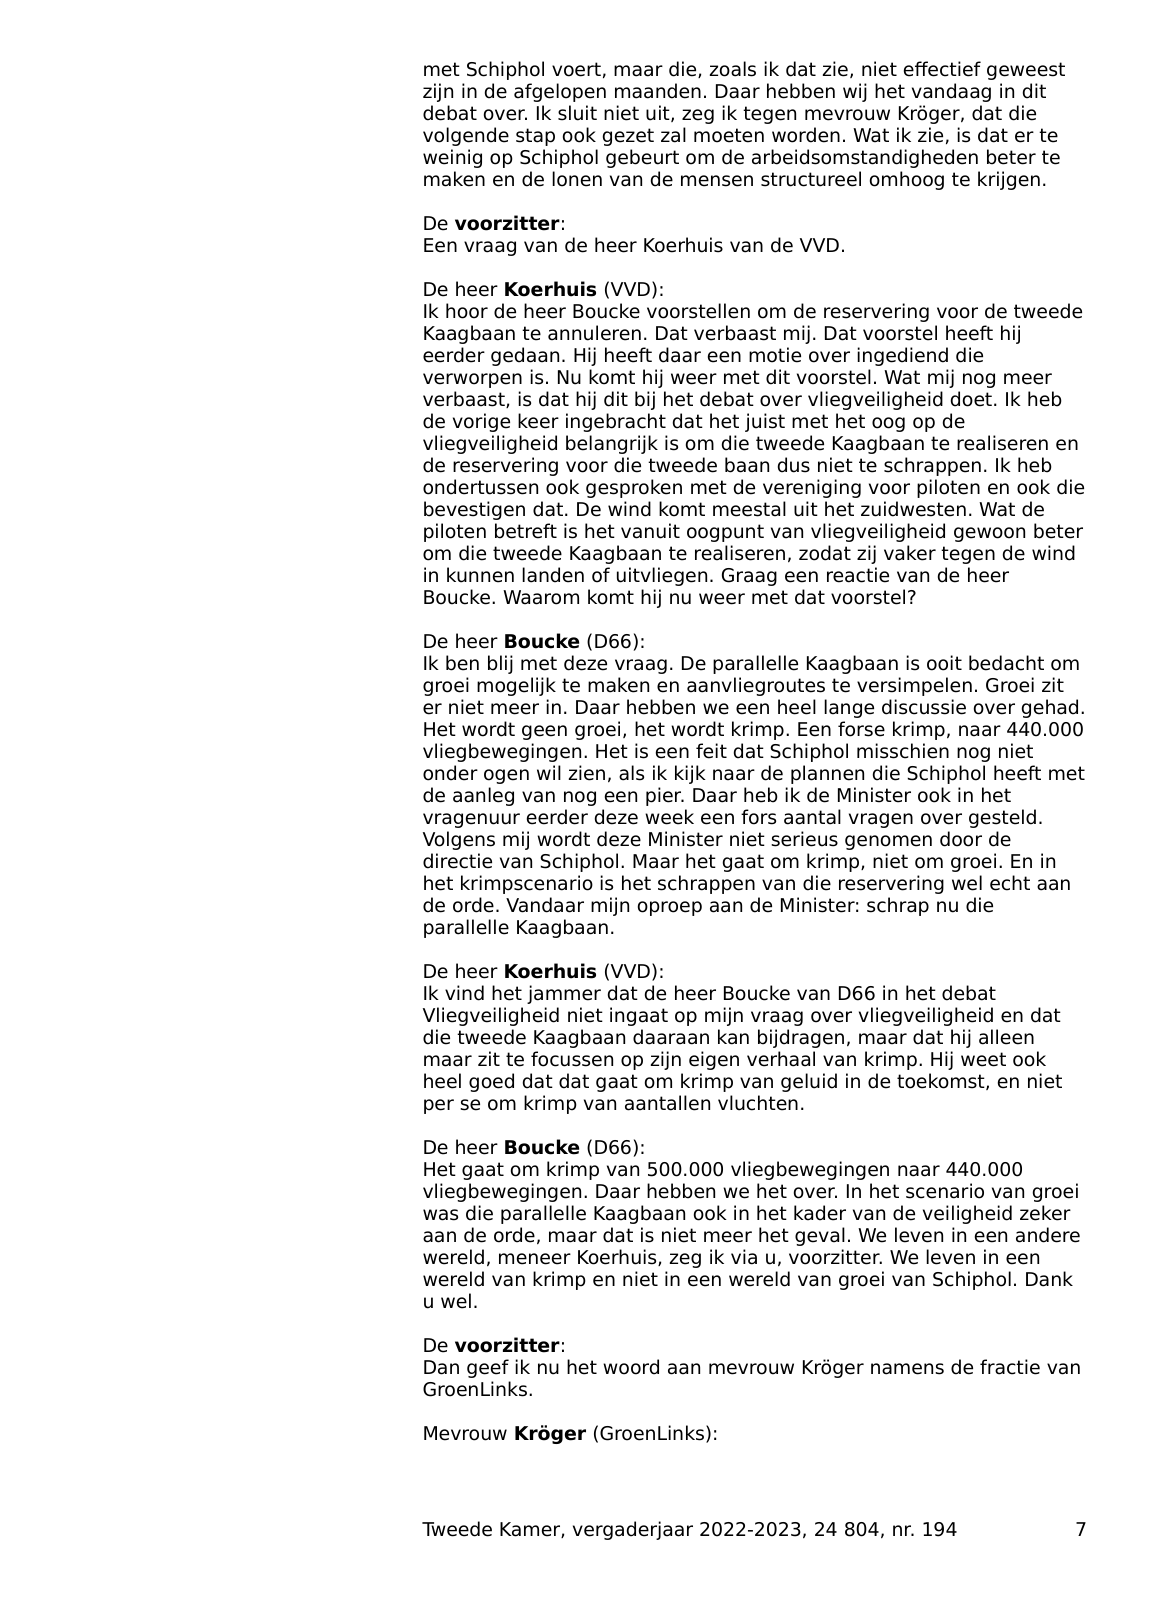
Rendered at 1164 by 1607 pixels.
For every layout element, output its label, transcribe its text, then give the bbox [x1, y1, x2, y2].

text met Schiphol voert, maar die, zoals ik dat zie, niet effectief geweest zijn in de afgelopen maanden. Daar hebben wij het vandaag in dit debat over. Ik sluit niet uit, zeg ik tegen mevrouw Kröger, dat die volgende stap ook gezet zal moeten worden. Wat ik zie, is dat er te weinig op Schiphol gebeurt om de arbeidsomstandigheden beter te maken en de lonen van de mensen structureel omhoog te krijgen. [422, 59, 1087, 191]
text Ik vind het jammer dat de heer Boucke van D66 in het debat Vliegveiligheid niet ingaat op mijn vraag over vliegveiligheid en dat die tweede Kaagbaan daaraan kan bijdragen, maar dat hij alleen maar zit te focussen op zijn eigen verhaal van krimp. Hij weet ook heel goed dat dat gaat om krimp van geluid in de toekomst, en niet per se om krimp van aantallen vluchten. [422, 983, 1087, 1115]
text Een vraag van de heer Koerhuis van de VVD. [422, 235, 1087, 257]
text De heer Boucke (D66): [422, 631, 1087, 653]
text De heer Boucke (D66): [422, 1137, 1087, 1159]
text Mevrouw Kröger (GroenLinks): [422, 1423, 1087, 1445]
text Ik hoor de heer Boucke voorstellen om de reservering voor de tweede Kaagbaan te annuleren. Dat verbaast mij. Dat voorstel heeft hij eerder gedaan. Hij heeft daar een motie over ingediend die verworpen is. Nu komt hij weer met dit voorstel. Wat mij nog meer verbaast, is dat hij dit bij het debat over vliegveiligheid doet. Ik heb de vorige keer ingebracht dat het juist met het oog op de vliegveiligheid belangrijk is om die tweede Kaagbaan te realiseren en de reservering voor die tweede baan dus niet te schrappen. Ik heb ondertussen ook gesproken met de vereniging voor piloten en ook die bevestigen dat. De wind komt meestal uit het zuidwesten. Wat de piloten betreft is het vanuit oogpunt van vliegveiligheid gewoon beter om die tweede Kaagbaan te realiseren, zodat zij vaker tegen de wind in kunnen landen of uitvliegen. Graag een reactie van de heer Boucke. Waarom komt hij nu weer met dat voorstel? [422, 301, 1087, 609]
text De heer Koerhuis (VVD): [422, 961, 1087, 983]
text Dan geef ik nu het woord aan mevrouw Kröger namens de fractie van GroenLinks. [422, 1357, 1087, 1401]
text De heer Koerhuis (VVD): [422, 279, 1087, 301]
text Het gaat om krimp van 500.000 vliegbewegingen naar 440.000 vliegbewegingen. Daar hebben we het over. In het scenario van groei was die parallelle Kaagbaan ook in het kader van de veiligheid zeker aan de orde, maar dat is niet meer het geval. We leven in een andere wereld, meneer Koerhuis, zeg ik via u, voorzitter. We leven in een wereld van krimp en niet in een wereld van groei van Schiphol. Dank u wel. [422, 1159, 1087, 1313]
text De voorzitter: [422, 1335, 1087, 1357]
text De voorzitter: [422, 213, 1087, 235]
text Ik ben blij met deze vraag. De parallelle Kaagbaan is ooit bedacht om groei mogelijk te maken en aanvliegroutes te versimpelen. Groei zit er niet meer in. Daar hebben we een heel lange discussie over gehad. Het wordt geen groei, het wordt krimp. Een forse krimp, naar 440.000 vliegbewegingen. Het is een feit dat Schiphol misschien nog niet onder ogen wil zien, als ik kijk naar de plannen die Schiphol heeft met de aanleg van nog een pier. Daar heb ik de Minister ook in het vragenuur eerder deze week een fors aantal vragen over gesteld. Volgens mij wordt deze Minister niet serieus genomen door de directie van Schiphol. Maar het gaat om krimp, niet om groei. En in het krimpscenario is het schrappen van die reservering wel echt aan de orde. Vandaar mijn oproep aan de Minister: schrap nu die parallelle Kaagbaan. [422, 653, 1087, 939]
